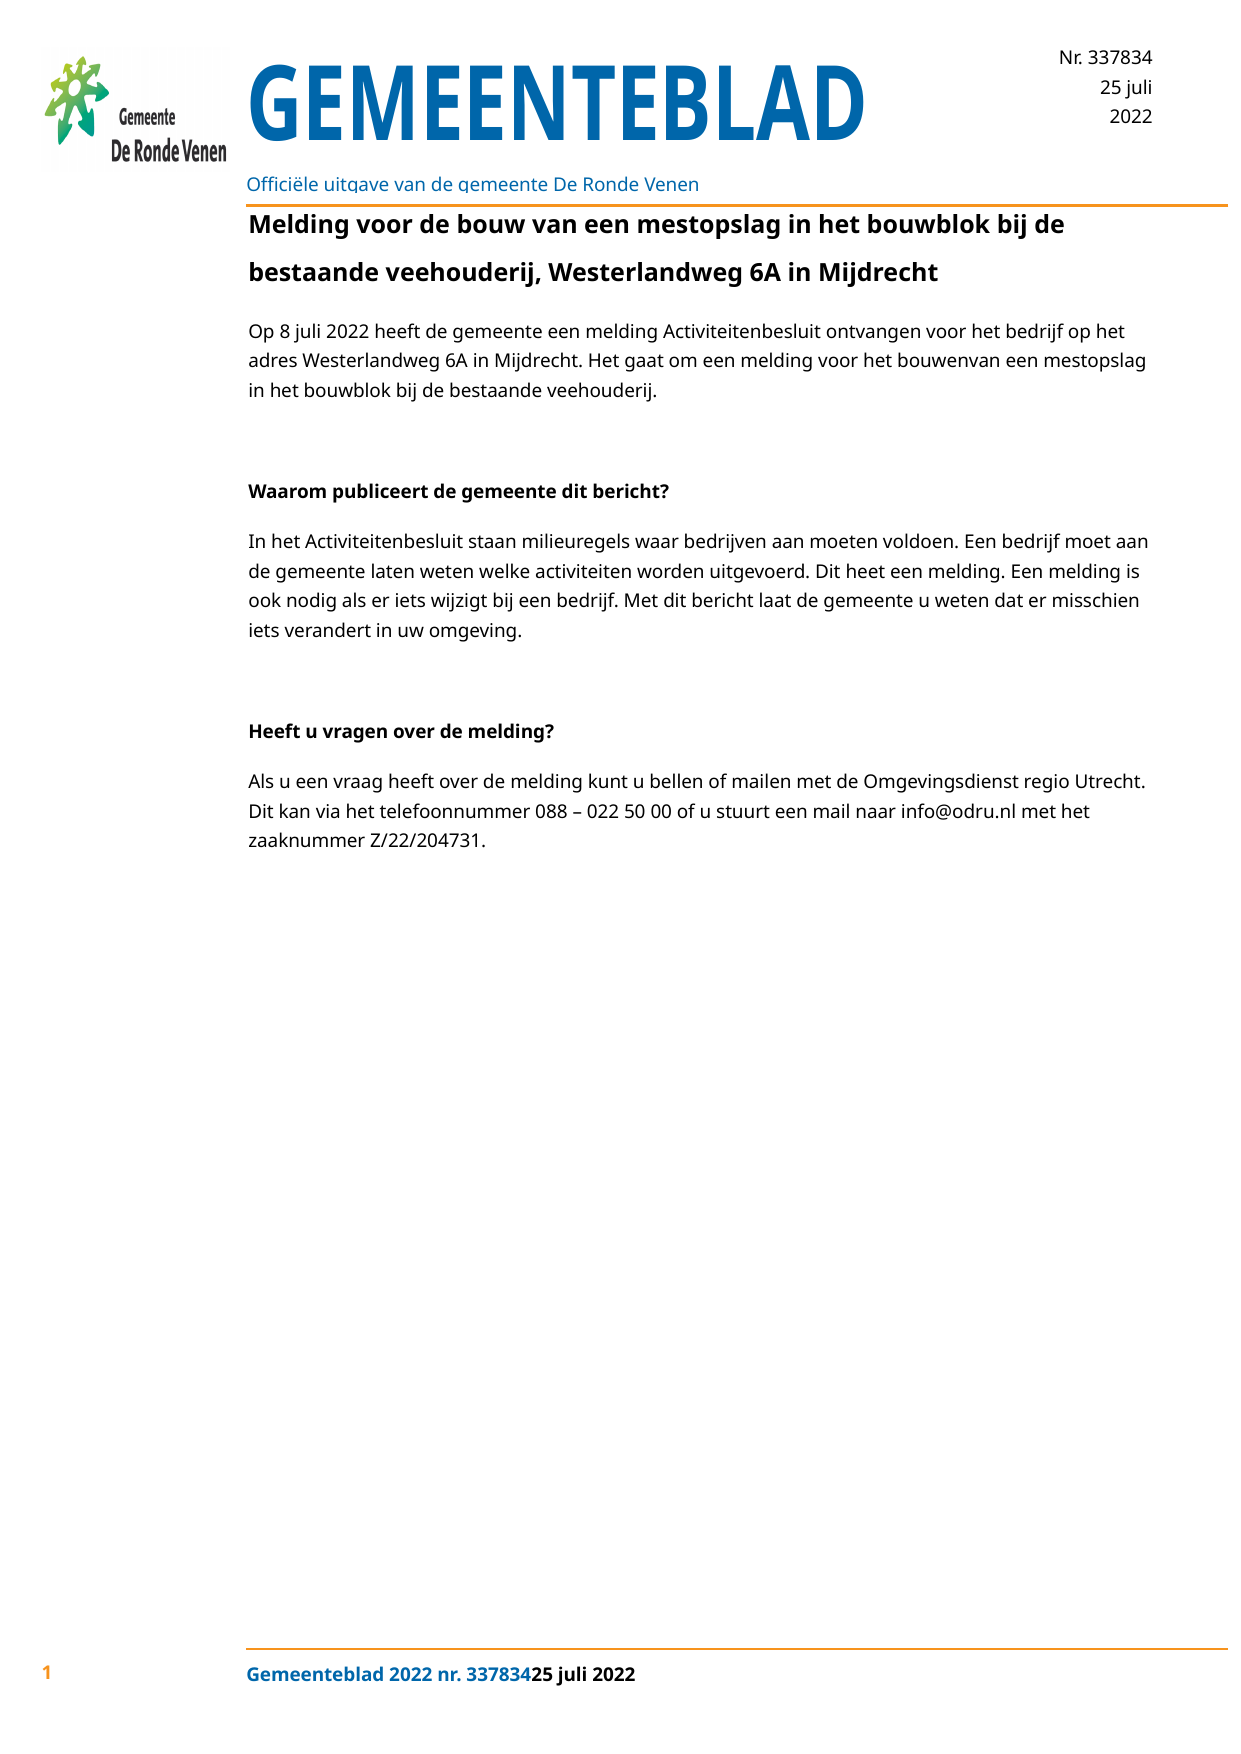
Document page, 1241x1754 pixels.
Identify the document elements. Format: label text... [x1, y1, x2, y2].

text Melding voor de bouw van een mestopslag in het bouwblok bij de bestaande veehouderij, Westerlandweg 6A in Mijdrecht [248, 207, 1152, 288]
text Waarom publiceert de gemeente dit bericht? [248, 478, 1152, 504]
text In het Activiteitenbesluit staan milieuregels waar bedrijven aan moeten voldoen. Een bedrijf moet aan de gemeente laten weten welke activiteiten worden uitgevoerd. Dit heet een melding. Een melding is ook nodig als er iets wijzigt bij een bedrijf. Met dit bericht laat de gemeente u weten dat er misschien iets verandert in uw omgeving. [248, 528, 1152, 643]
text Als u een vraag heeft over de melding kunt u bellen of mailen met de Omgevingsdienst regio Utrecht. Dit kan via het telefoonnummer 088 – 022 50 00 of u stuurt een mail naar info@odru.nl met het zaaknummer Z/22/204731. [248, 768, 1152, 853]
text Op 8 juli 2022 heeft de gemeente een melding Activiteitenbesluit ontvangen voor het bedrijf op het adres Westerlandweg 6A in Mijdrecht. Het gaat om een melding voor het bouwenvan een mestopslag in het bouwblok bij de bestaande veehouderij. [248, 318, 1152, 403]
text Heeft u vragen over de melding? [248, 718, 1152, 744]
picture [41, 47, 231, 172]
